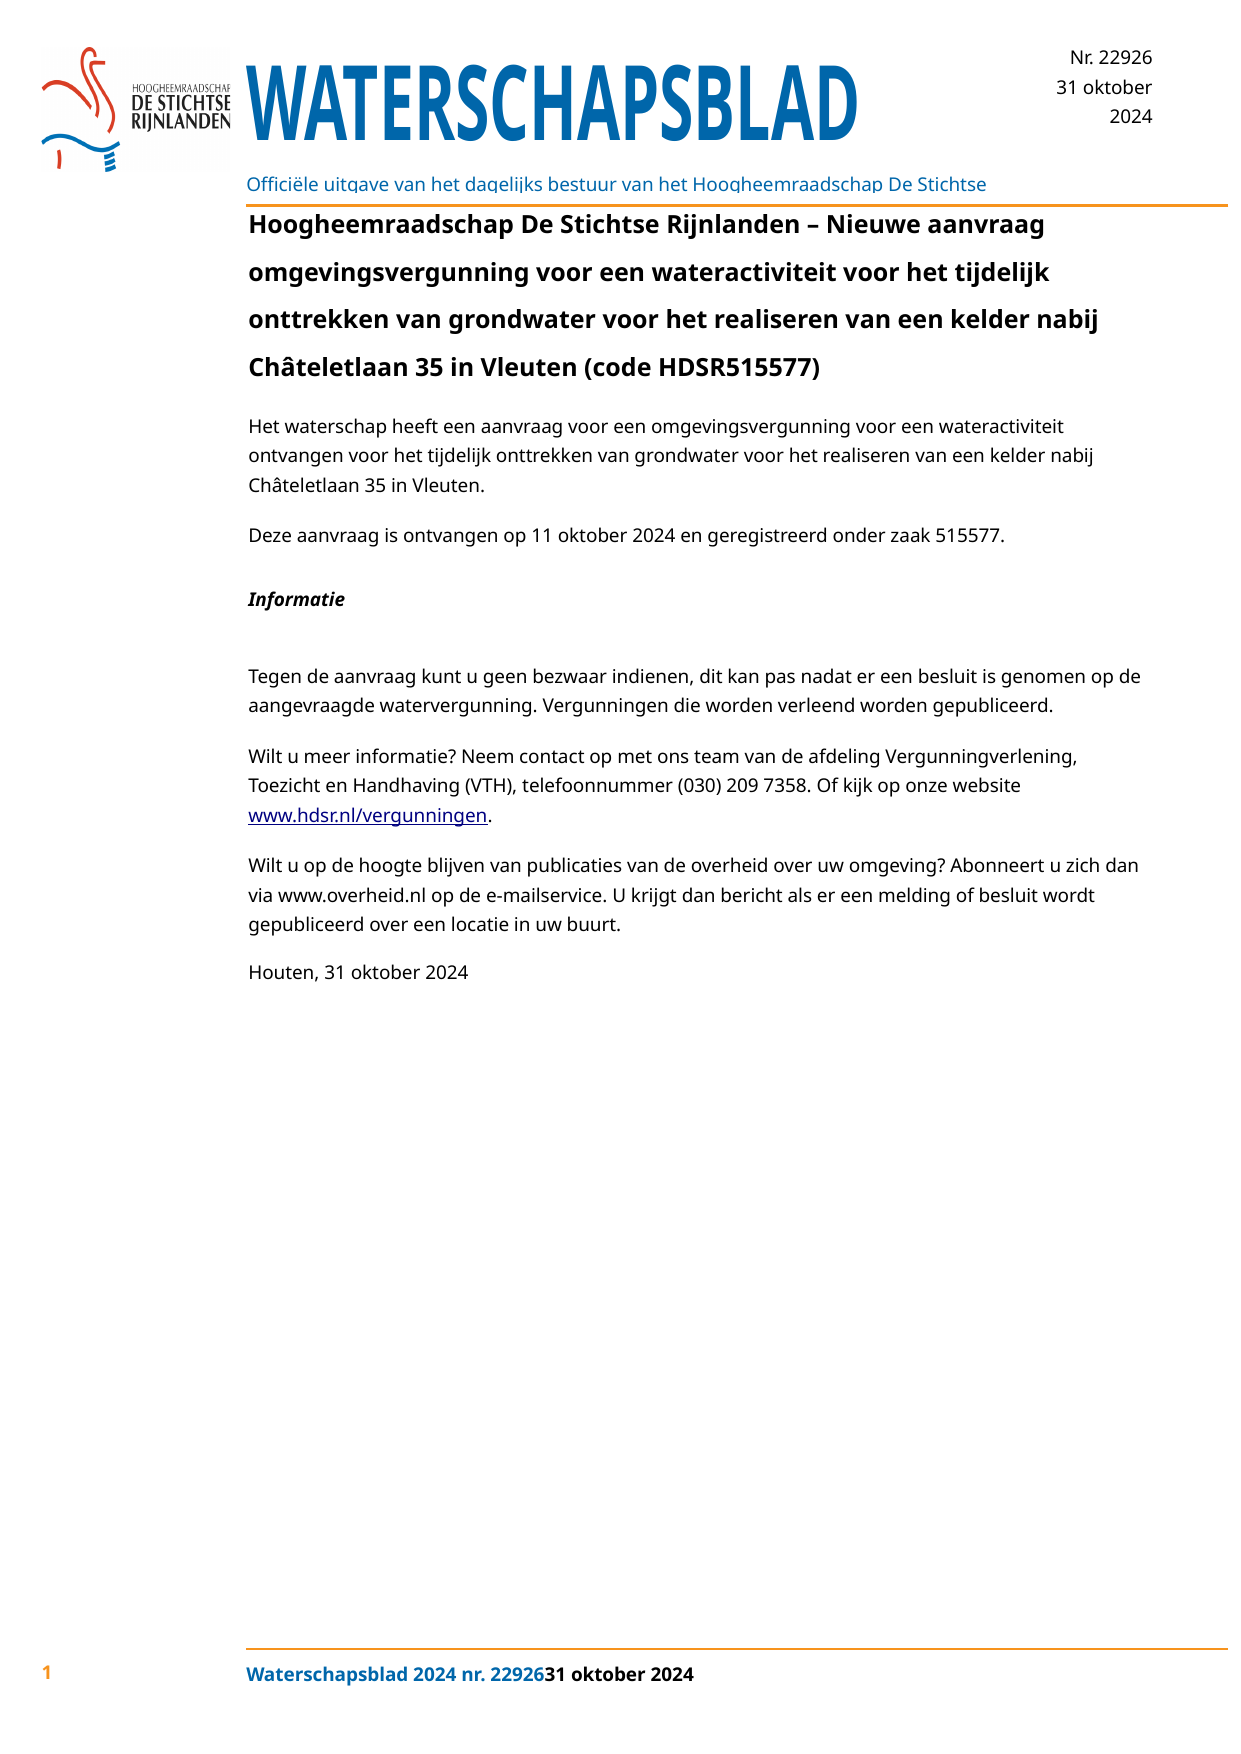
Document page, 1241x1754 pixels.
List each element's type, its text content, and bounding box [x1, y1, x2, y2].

text Houten, 31 oktober 2024 [248, 959, 1152, 985]
picture [41, 47, 231, 172]
text Wilt u meer informatie? Neem contact op met ons team van de afdeling Vergunningverlening, Toezicht en Handhaving (VTH), telefoonnummer (030) 209 7358. Of kijk op onze website www.hdsr.nl/vergunningen. [248, 743, 1152, 828]
text Informatie [248, 587, 1152, 612]
text Tegen de aanvraag kunt u geen bezwaar indienen, dit kan pas nadat er een besluit is genomen op de aangevraagde watervergunning. Vergunningen die worden verleend worden gepubliceerd. [248, 663, 1152, 718]
text Hoogheemraadschap De Stichtse Rijnlanden – Nieuwe aanvraag omgevingsvergunning voor een wateractiviteit voor het tijdelijk onttrekken van grondwater voor het realiseren van een kelder nabij Châteletlaan 35 in Vleuten (code HDSR515577) [248, 207, 1152, 384]
text Deze aanvraag is ontvangen op 11 oktober 2024 en geregistreerd onder zaak 515577. [248, 523, 1152, 548]
text Wilt u op de hoogte blijven van publicaties van de overheid over uw omgeving? Abonneert u zich dan via www.overheid.nl op de e-mailservice. U krijgt dan bericht als er een melding of besluit wordt gepubliceerd over een locatie in uw buurt. [248, 852, 1152, 937]
text Het waterschap heeft een aanvraag voor een omgevingsvergunning voor een wateractiviteit ontvangen voor het tijdelijk onttrekken van grondwater voor het realiseren van een kelder nabij Châteletlaan 35 in Vleuten. [248, 413, 1152, 498]
